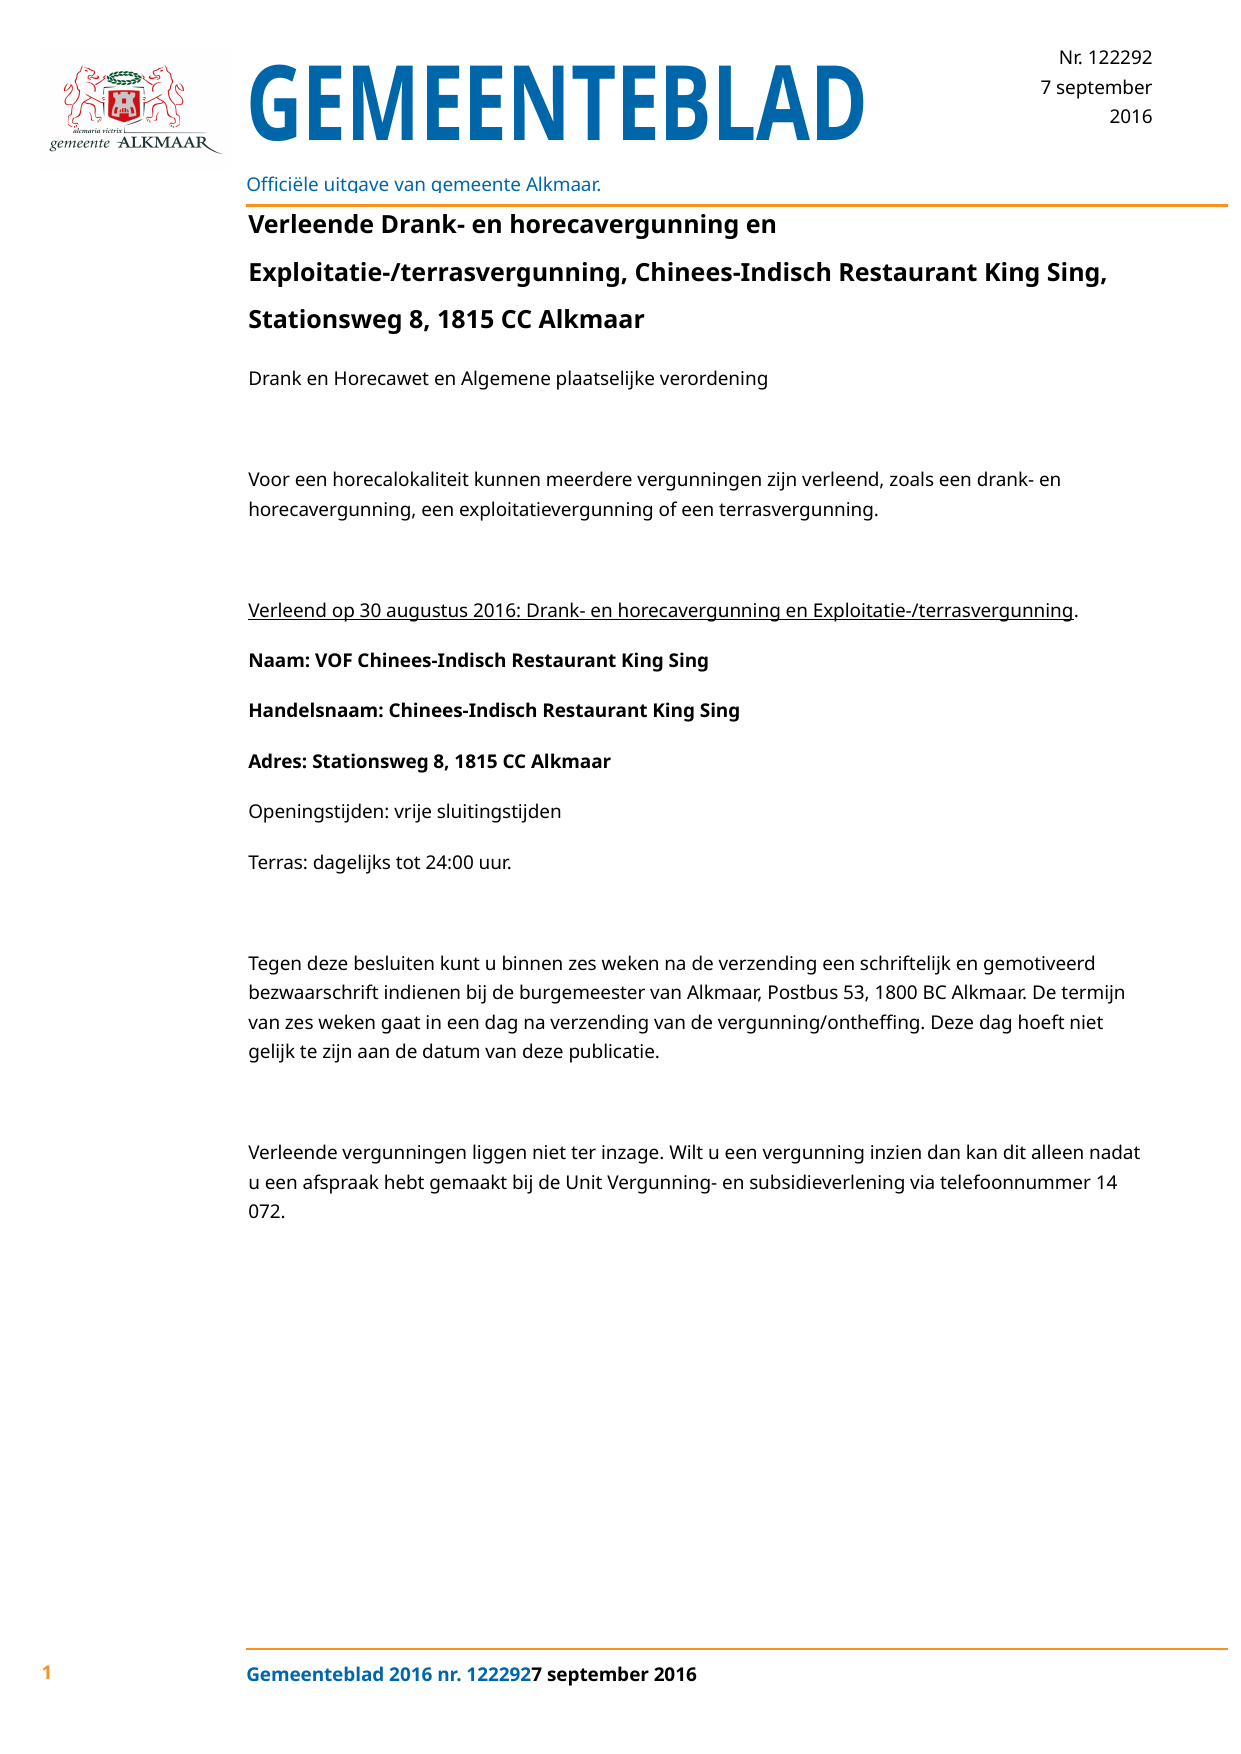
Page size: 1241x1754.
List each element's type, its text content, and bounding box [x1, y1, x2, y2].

text Verleende Drank- en horecavergunning en Exploitatie-/terrasvergunning, Chinees-Indisch Restaurant King Sing, Stationsweg 8, 1815 CC Alkmaar [248, 207, 1152, 336]
text Adres: Stationsweg 8, 1815 CC Alkmaar [248, 748, 1152, 774]
text Verleend op 30 augustus 2016: Drank- en horecavergunning en Exploitatie-/terrasvergunning. [248, 597, 1152, 622]
picture [41, 47, 231, 172]
text Naam: VOF Chinees-Indisch Restaurant King Sing [248, 647, 1152, 673]
text Voor een horecalokaliteit kunnen meerdere vergunningen zijn verleend, zoals een drank- en horecavergunning, een exploitatievergunning of een terrasvergunning. [248, 466, 1152, 522]
text Openingstijden: vrije sluitingstijden [248, 798, 1152, 824]
text Terras: dagelijks tot 24:00 uur. [248, 849, 1152, 874]
text Verleende vergunningen liggen niet ter inzage. Wilt u een vergunning inzien dan kan dit alleen nadat u een afspraak hebt gemaakt bij de Unit Vergunning- en subsidieverlening via telefoonnummer 14 072. [248, 1139, 1152, 1224]
text Handelsnaam: Chinees-Indisch Restaurant King Sing [248, 698, 1152, 723]
text Tegen deze besluiten kunt u binnen zes weken na de verzending een schriftelijk en gemotiveerd bezwaarschrift indienen bij de burgemeester van Alkmaar, Postbus 53, 1800 BC Alkmaar. De termijn van zes weken gaat in een dag na verzending van de vergunning/ontheffing. Deze dag hoeft niet gelijk te zijn aan de datum van deze publicatie. [248, 950, 1152, 1064]
text Drank en Horecawet en Algemene plaatselijke verordening [248, 366, 1152, 391]
